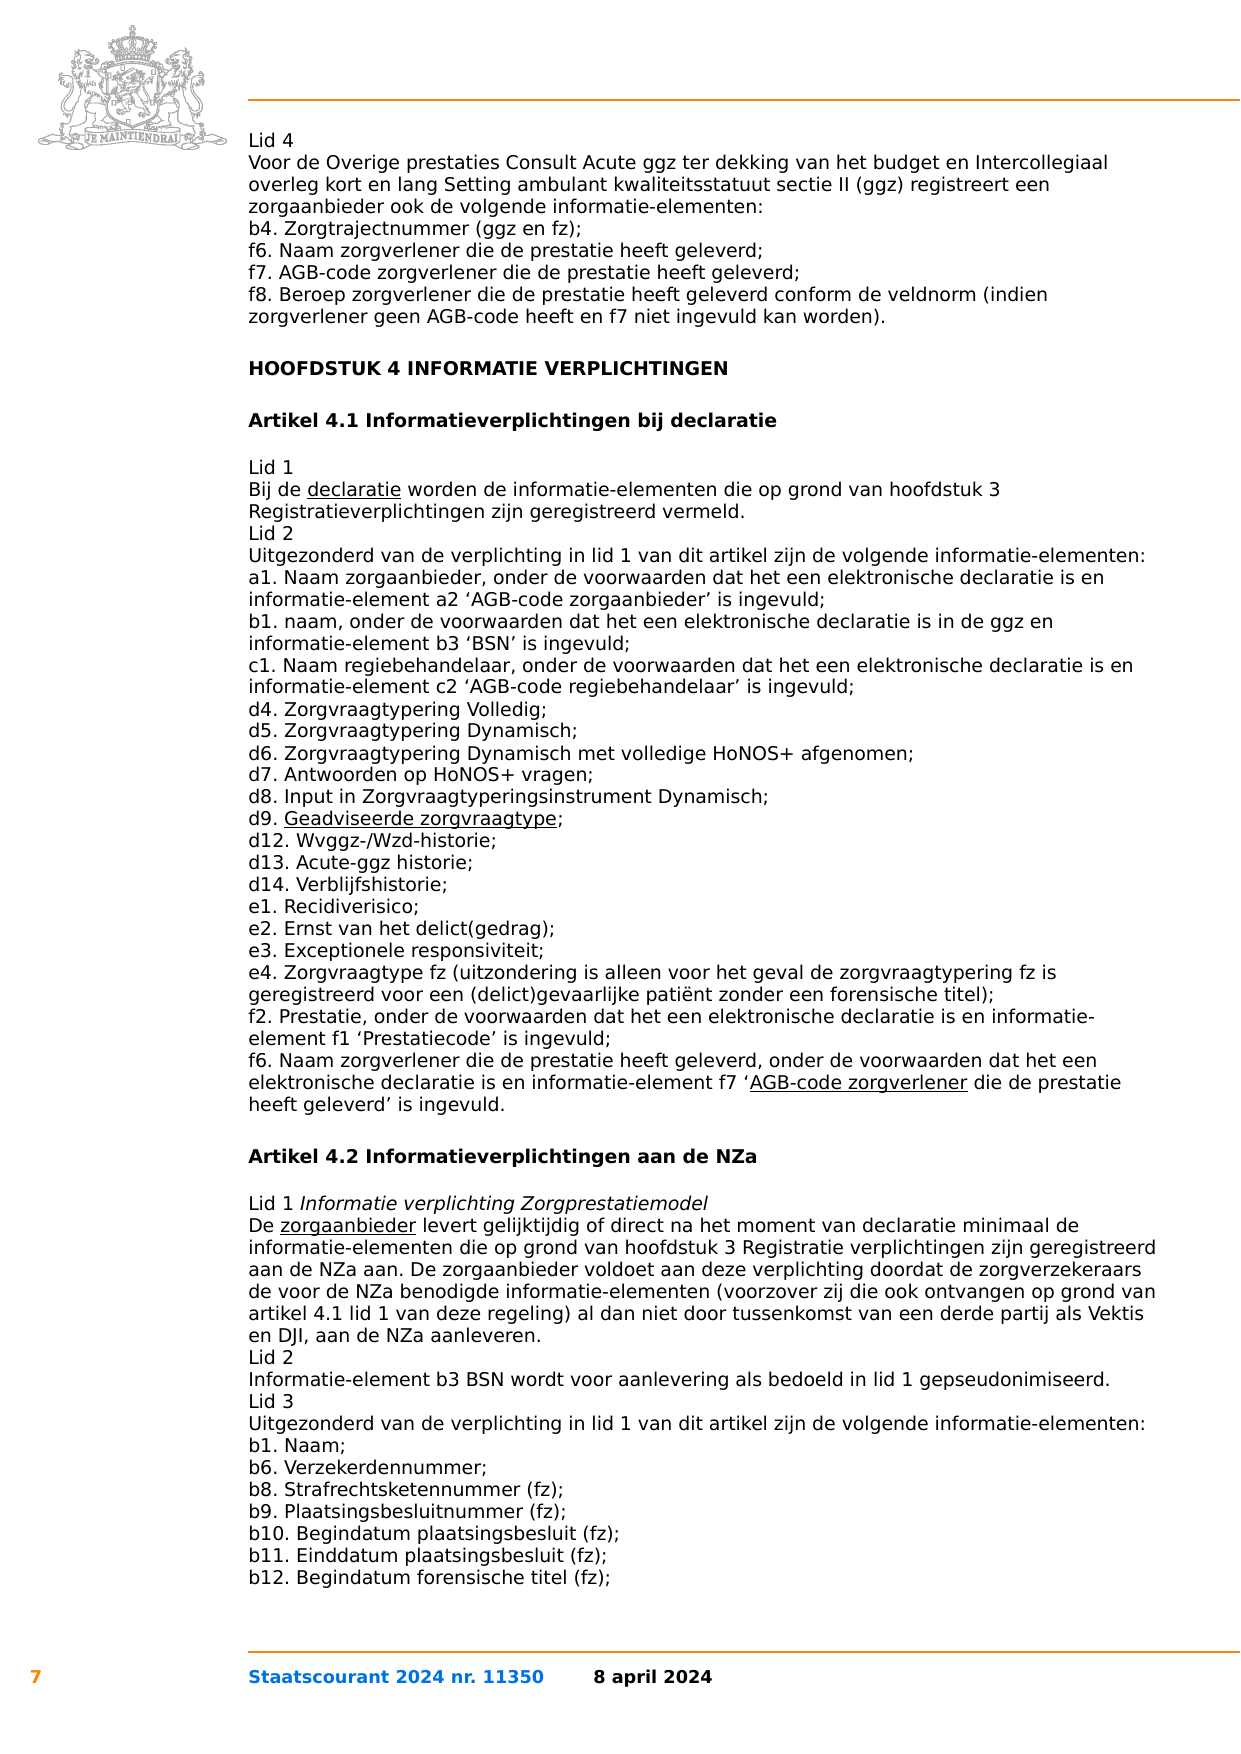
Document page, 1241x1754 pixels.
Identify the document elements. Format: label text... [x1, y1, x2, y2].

text e3. Exceptionele responsiviteit; [248, 940, 1163, 962]
subtitle HOOFDSTUK 4 INFORMATIE VERPLICHTINGEN [248, 358, 1163, 380]
text d7. Antwoorden op HoNOS+ vragen; [248, 764, 1163, 786]
text c1. Naam regiebehandelaar, onder de voorwaarden dat het een elektronische declaratie is en informatie-element c2 ‘AGB-code regiebehandelaar’ is ingevuld; [248, 654, 1163, 698]
text Informatie-element b3 BSN wordt voor aanlevering als bedoeld in lid 1 gepseudonimiseerd. [248, 1369, 1163, 1391]
text d4. Zorgvraagtypering Volledig; [248, 698, 1163, 720]
text Uitgezonderd van de verplichting in lid 1 van dit artikel zijn de volgende informatie-elementen: [248, 544, 1163, 567]
text Voor de Overige prestaties Consult Acute ggz ter dekking van het budget en Intercollegiaal overleg kort en lang Setting ambulant kwaliteitsstatuut sectie II (ggz) registreert een zorgaanbieder ook de volgende informatie-elementen: [248, 152, 1163, 218]
text De zorgaanbieder levert gelijktijdig of direct na het moment van declaratie minimaal de informatie-elementen die op grond van hoofdstuk 3 Registratie verplichtingen zijn geregistreerd aan de NZa aan. De zorgaanbieder voldoet aan deze verplichting doordat de zorgverzekeraars de voor de NZa benodigde informatie-elementen (voorzover zij die ook ontvangen op grond van artikel 4.1 lid 1 van deze regeling) al dan niet door tussenkomst van een derde partij als Vektis en DJI, aan de NZa aanleveren. [248, 1215, 1163, 1347]
text e1. Recidiverisico; [248, 896, 1163, 918]
text d9. Geadviseerde zorgvraagtype; [248, 808, 1163, 830]
text b10. Begindatum plaatsingsbesluit (fz); [248, 1523, 1163, 1545]
text Lid 1 Informatie verplichting Zorgprestatiemodel [248, 1193, 1163, 1215]
text b11. Einddatum plaatsingsbesluit (fz); [248, 1545, 1163, 1567]
text b8. Strafrechtsketennummer (fz); [248, 1479, 1163, 1501]
text f6. Naam zorgverlener die de prestatie heeft geleverd; [248, 240, 1163, 262]
text Uitgezonderd van de verplichting in lid 1 van dit artikel zijn de volgende informatie-elementen: [248, 1413, 1163, 1435]
text b12. Begindatum forensische titel (fz); [248, 1567, 1163, 1589]
text d14. Verblijfshistorie; [248, 874, 1163, 896]
text Lid 1 [248, 457, 1163, 479]
text f7. AGB-code zorgverlener die de prestatie heeft geleverd; [248, 262, 1163, 284]
text e4. Zorgvraagtype fz (uitzondering is alleen voor het geval de zorgvraagtypering fz is geregistreerd voor een (delict)gevaarlijke patiënt zonder een forensische titel); [248, 962, 1163, 1006]
text b9. Plaatsingsbesluitnummer (fz); [248, 1501, 1163, 1523]
text b4. Zorgtrajectnummer (ggz en fz); [248, 218, 1163, 240]
text Lid 3 [248, 1391, 1163, 1413]
text f8. Beroep zorgverlener die de prestatie heeft geleverd conform de veldnorm (indien zorgverlener geen AGB-code heeft en f7 niet ingevuld kan worden). [248, 284, 1163, 328]
text e2. Ernst van het delict(gedrag); [248, 918, 1163, 940]
text d8. Input in Zorgvraagtyperingsinstrument Dynamisch; [248, 786, 1163, 808]
text d12. Wvggz-/Wzd-historie; [248, 830, 1163, 852]
text b6. Verzekerdennummer; [248, 1457, 1163, 1479]
subtitle Artikel 4.2 Informatieverplichtingen aan de NZa [248, 1146, 1163, 1168]
text a1. Naam zorgaanbieder, onder de voorwaarden dat het een elektronische declaratie is en informatie-element a2 ‘AGB-code zorgaanbieder’ is ingevuld; [248, 567, 1163, 611]
text f6. Naam zorgverlener die de prestatie heeft geleverd, onder de voorwaarden dat het een elektronische declaratie is en informatie-element f7 ‘AGB-code zorgverlener die de prestatie heeft geleverd’ is ingevuld. [248, 1050, 1163, 1116]
text Lid 4 [248, 130, 1163, 152]
text Lid 2 [248, 523, 1163, 544]
text f2. Prestatie, onder de voorwaarden dat het een elektronische declaratie is en informatie-element f1 ‘Prestatiecode’ is ingevuld; [248, 1006, 1163, 1050]
text d6. Zorgvraagtypering Dynamisch met volledige HoNOS+ afgenomen; [248, 742, 1163, 764]
text d5. Zorgvraagtypering Dynamisch; [248, 720, 1163, 742]
text Bij de declaratie worden de informatie-elementen die op grond van hoofdstuk 3 Registratieverplichtingen zijn geregistreerd vermeld. [248, 479, 1163, 523]
text d13. Acute-ggz historie; [248, 852, 1163, 874]
text b1. Naam; [248, 1435, 1163, 1457]
picture [38, 25, 227, 150]
text Lid 2 [248, 1347, 1163, 1369]
text b1. naam, onder de voorwaarden dat het een elektronische declaratie is in de ggz en informatie-element b3 ‘BSN’ is ingevuld; [248, 611, 1163, 654]
subtitle Artikel 4.1 Informatieverplichtingen bij declaratie [248, 410, 1163, 432]
